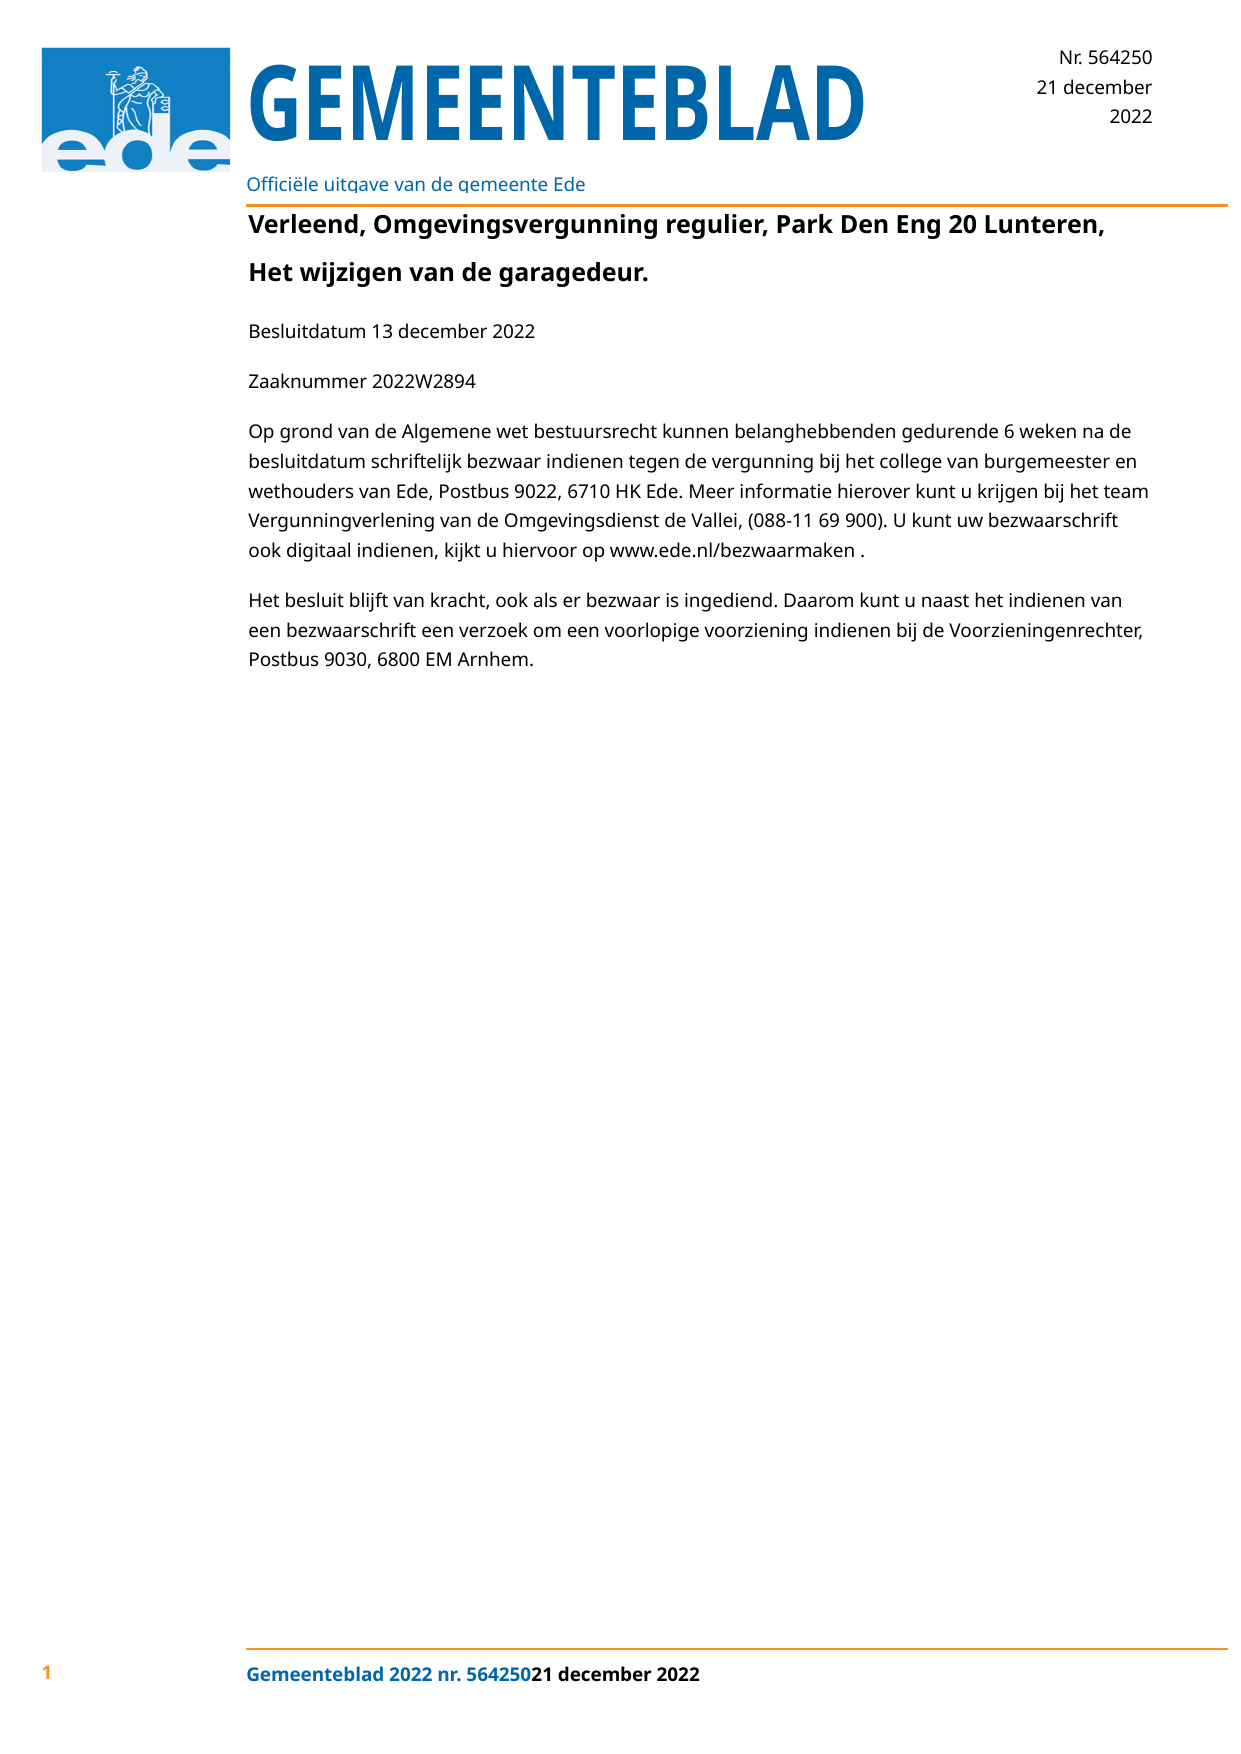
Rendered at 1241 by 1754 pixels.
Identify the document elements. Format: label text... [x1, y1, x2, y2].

text Het besluit blijft van kracht, ook als er bezwaar is ingediend. Daarom kunt u naast het indienen van een bezwaarschrift een verzoek om een voorlopige voorziening indienen bij de Voorzieningenrechter, Postbus 9030, 6800 EM Arnhem. [248, 587, 1152, 672]
text Op grond van de Algemene wet bestuursrecht kunnen belanghebbenden gedurende 6 weken na de besluitdatum schriftelijk bezwaar indienen tegen de vergunning bij het college van burgemeester en wethouders van Ede, Postbus 9022, 6710 HK Ede. Meer informatie hierover kunt u krijgen bij het team Vergunningverlening van de Omgevingsdienst de Vallei, (088-11 69 900). U kunt uw bezwaarschrift ook digitaal indienen, kijkt u hiervoor op www.ede.nl/bezwaarmaken . [248, 419, 1152, 563]
text Besluitdatum 13 december 2022 [248, 318, 1152, 344]
picture [41, 47, 231, 172]
text Zaaknummer 2022W2894 [248, 368, 1152, 394]
text Verleend, Omgevingsvergunning regulier, Park Den Eng 20 Lunteren, Het wijzigen van de garagedeur. [248, 207, 1152, 288]
